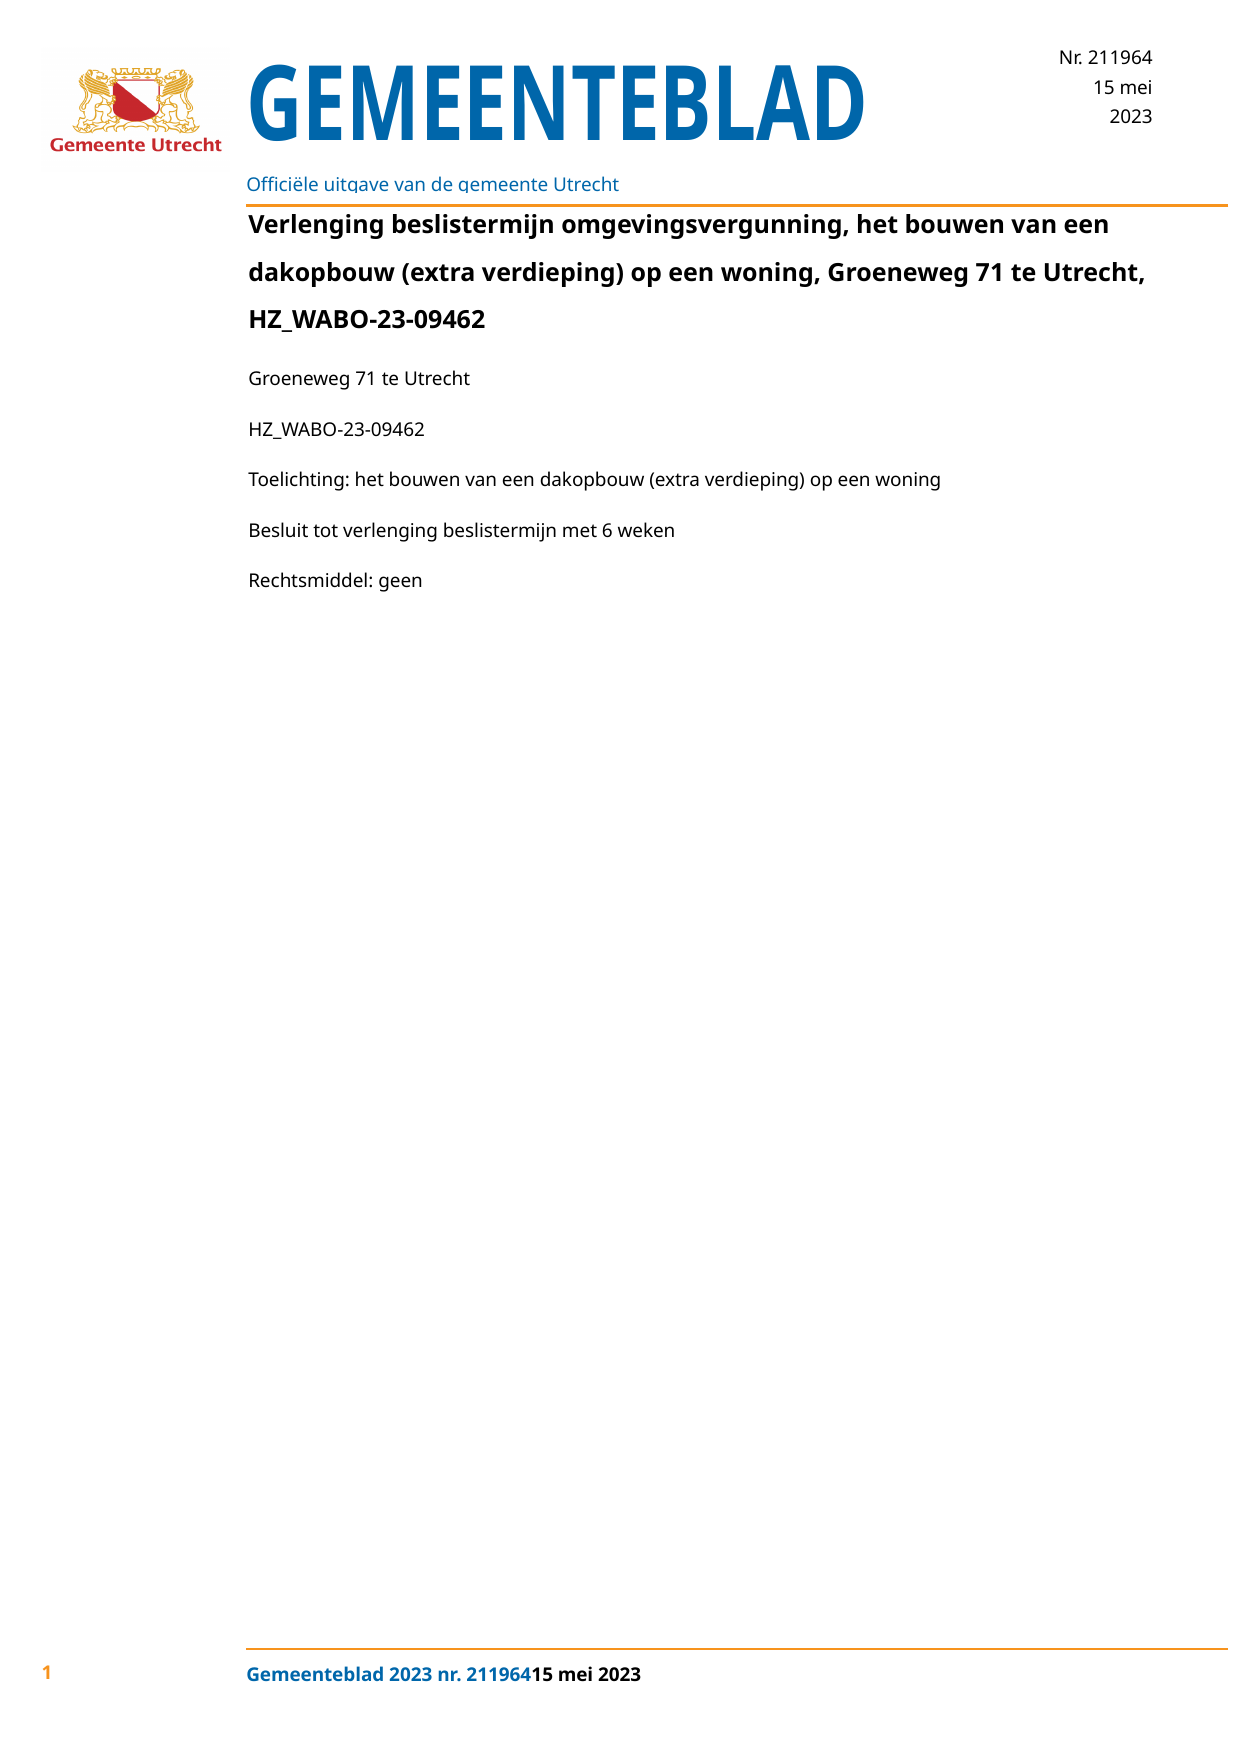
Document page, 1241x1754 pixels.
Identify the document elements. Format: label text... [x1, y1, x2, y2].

text Rechtsmiddel: geen [248, 567, 1152, 593]
text Besluit tot verlenging beslistermijn met 6 weken [248, 517, 1152, 542]
picture [41, 47, 231, 172]
text Toelichting: het bouwen van een dakopbouw (extra verdieping) op een woning [248, 466, 1152, 492]
text Groeneweg 71 te Utrecht [248, 366, 1152, 391]
text HZ_WABO-23-09462 [248, 416, 1152, 442]
text Verlenging beslistermijn omgevingsvergunning, het bouwen van een dakopbouw (extra verdieping) op een woning, Groeneweg 71 te Utrecht, HZ_WABO-23-09462 [248, 207, 1152, 336]
